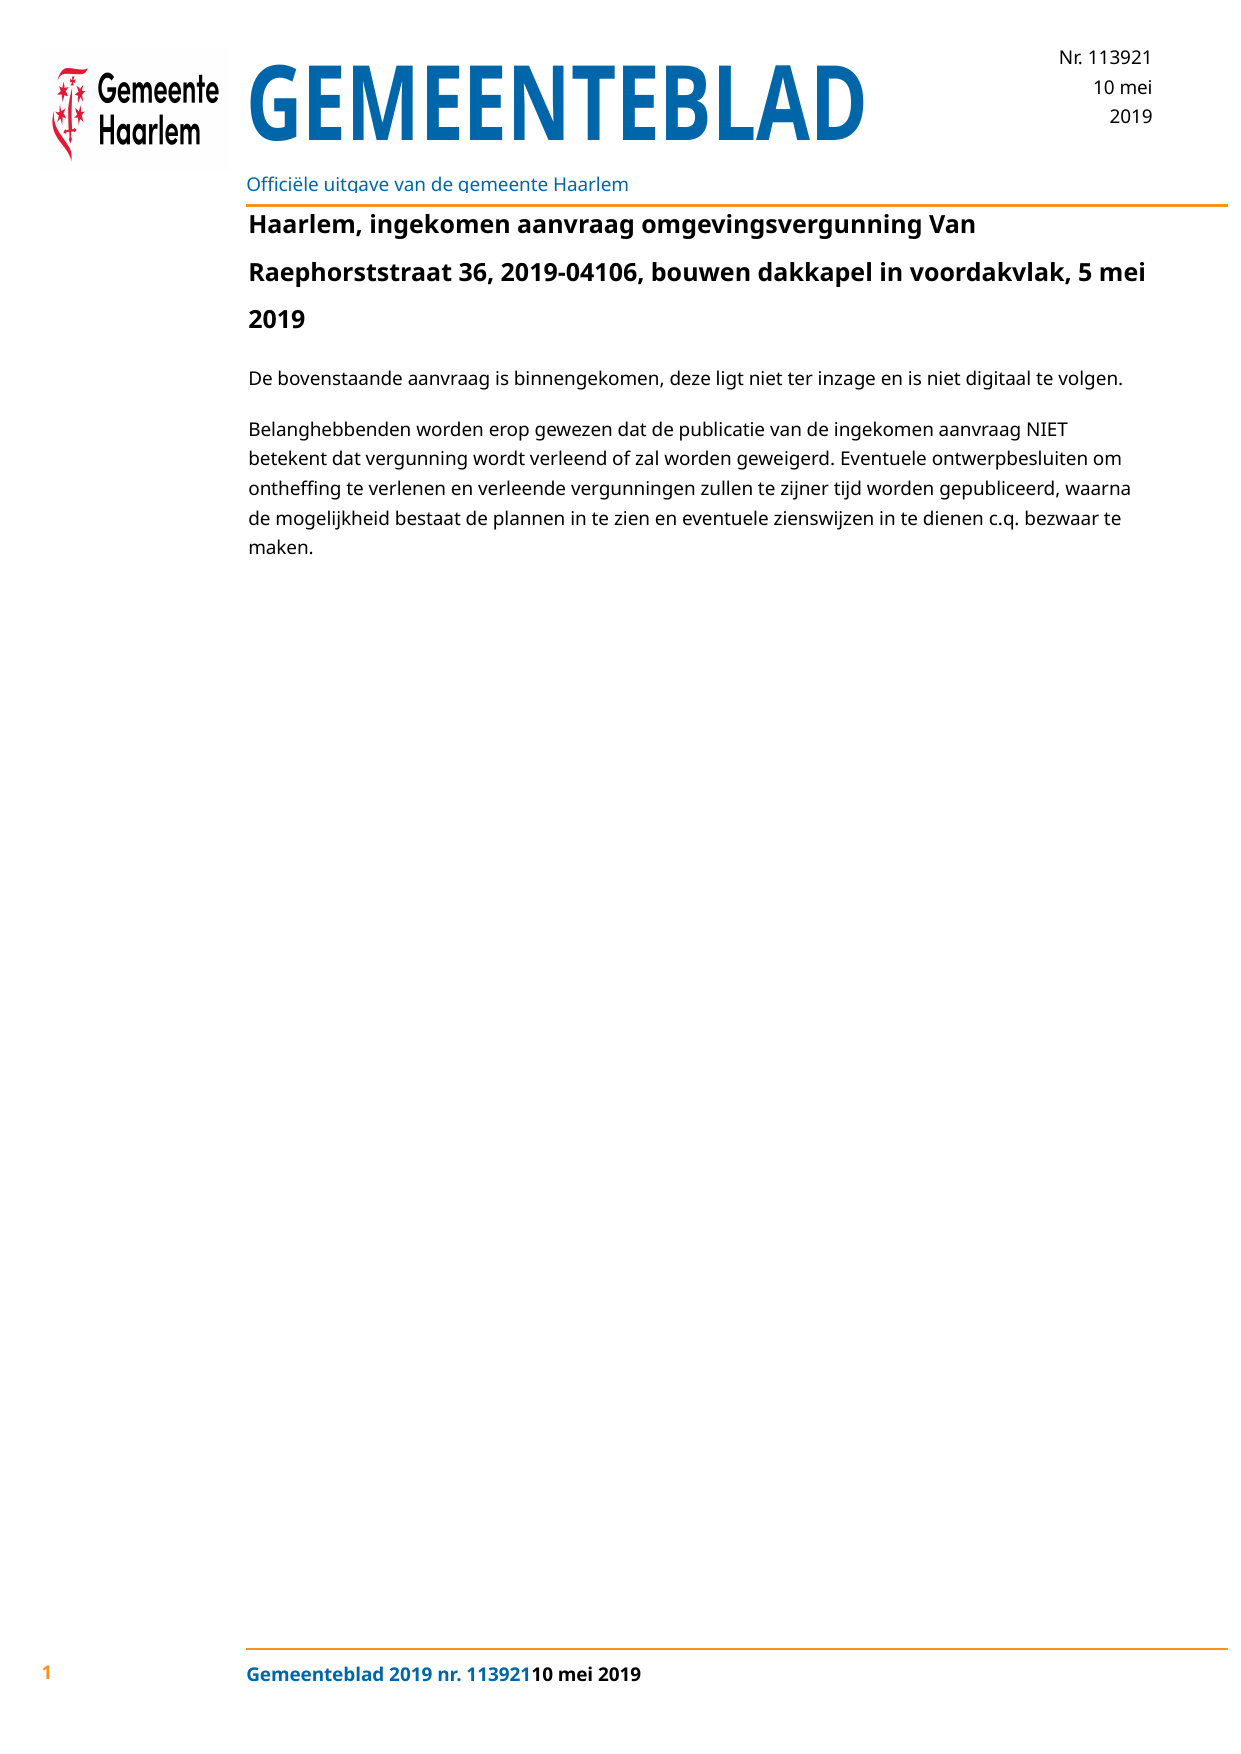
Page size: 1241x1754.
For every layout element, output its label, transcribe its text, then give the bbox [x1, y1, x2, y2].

text Haarlem, ingekomen aanvraag omgevingsvergunning Van Raephorststraat 36, 2019-04106, bouwen dakkapel in voordakvlak, 5 mei 2019 [248, 207, 1152, 336]
text De bovenstaande aanvraag is binnengekomen, deze ligt niet ter inzage en is niet digitaal te volgen. [248, 366, 1152, 391]
picture [41, 47, 231, 172]
text Belanghebbenden worden erop gewezen dat de publicatie van de ingekomen aanvraag NIET betekent dat vergunning wordt verleend of zal worden geweigerd. Eventuele ontwerpbesluiten om ontheffing te verlenen en verleende vergunningen zullen te zijner tijd worden gepubliceerd, waarna de mogelijkheid bestaat de plannen in te zien en eventuele zienswijzen in te dienen c.q. bezwaar te maken. [248, 416, 1152, 560]
